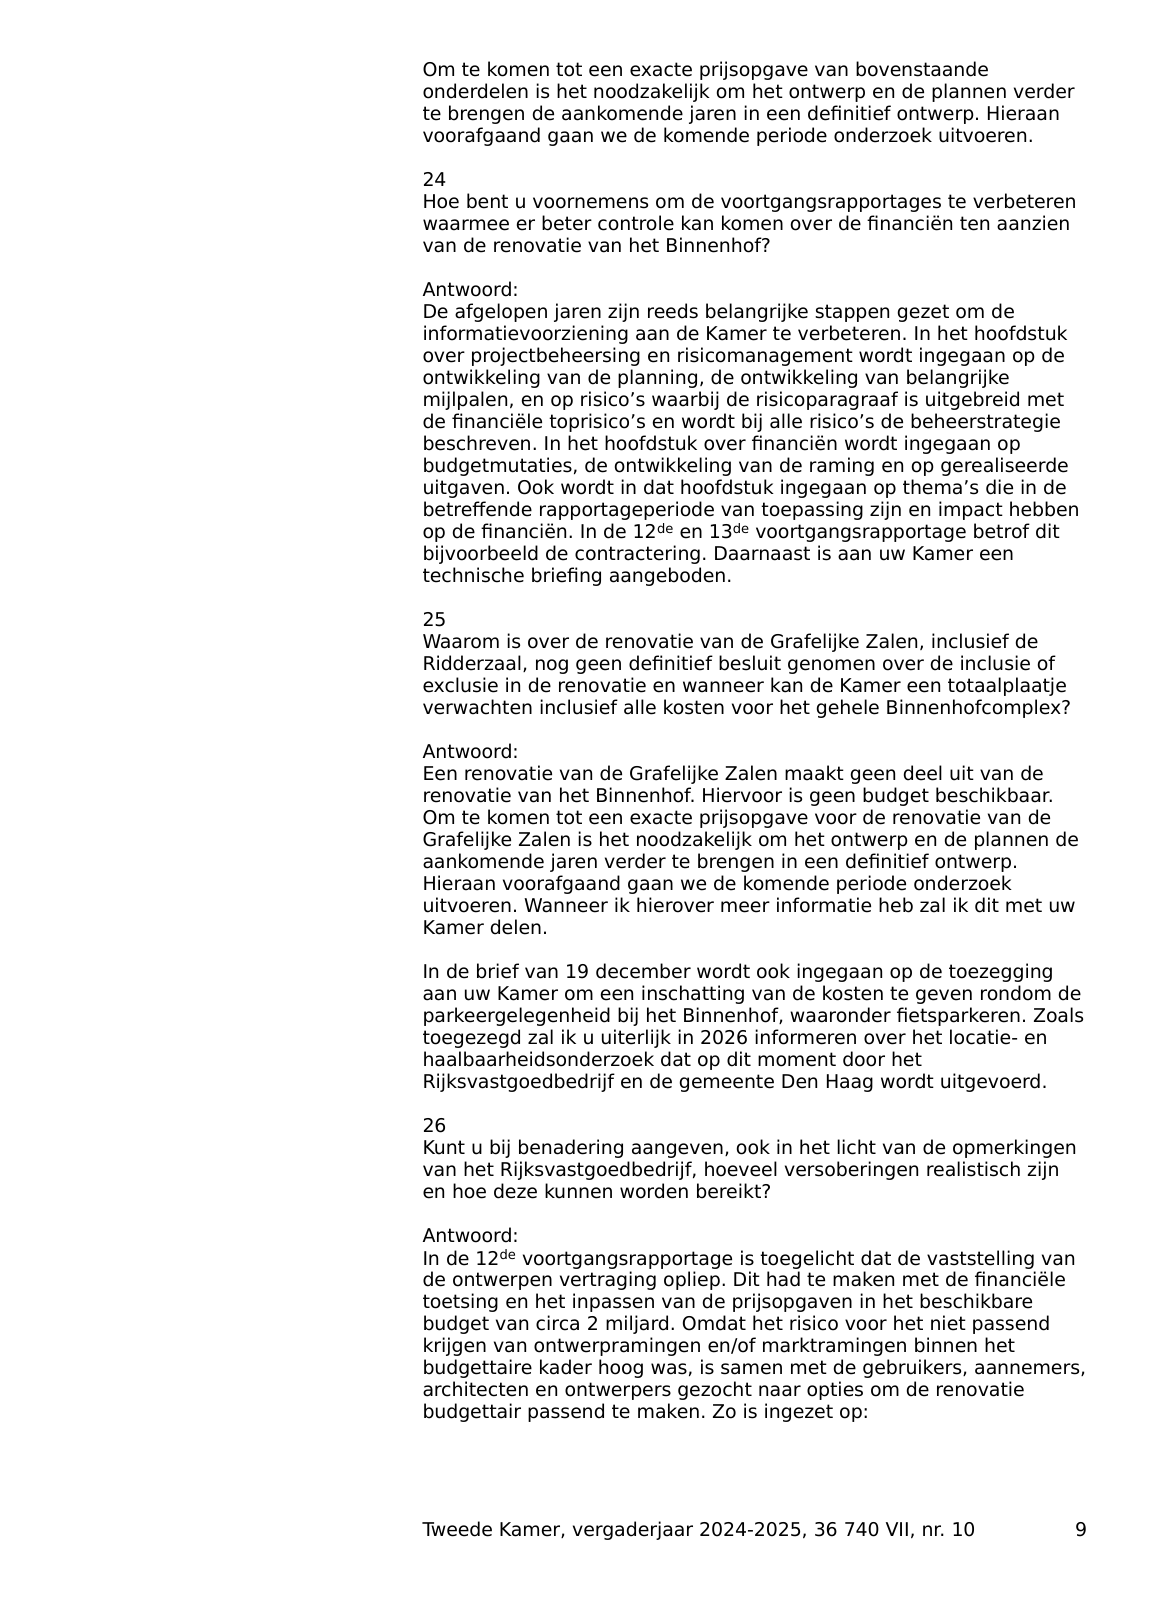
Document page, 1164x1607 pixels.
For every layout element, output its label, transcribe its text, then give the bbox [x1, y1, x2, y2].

text Antwoord: [422, 1225, 1087, 1247]
text Hoe bent u voornemens om de voortgangsrapportages te verbeteren waarmee er beter controle kan komen over de financiën ten aanzien van de renovatie van het Binnenhof? [422, 191, 1087, 257]
text Waarom is over de renovatie van de Grafelijke Zalen, inclusief de Ridderzaal, nog geen definitief besluit genomen over de inclusie of exclusie in de renovatie en wanneer kan de Kamer een totaalplaatje verwachten inclusief alle kosten voor het gehele Binnenhofcomplex? [422, 631, 1087, 719]
text Antwoord: [422, 741, 1087, 763]
text In de 12de voortgangsrapportage is toegelicht dat de vaststelling van de ontwerpen vertraging opliep. Dit had te maken met de financiële toetsing en het inpassen van de prijsopgaven in het beschikbare budget van circa 2 miljard. Omdat het risico voor het niet passend krijgen van ontwerpramingen en/of marktramingen binnen het budgettaire kader hoog was, is samen met de gebruikers, aannemers, architecten en ontwerpers gezocht naar opties om de renovatie budgettair passend te maken. Zo is ingezet op: [422, 1247, 1087, 1423]
text 25 [422, 609, 1087, 631]
text 26 [422, 1115, 1087, 1137]
text Kunt u bij benadering aangeven, ook in het licht van de opmerkingen van het Rijksvastgoedbedrijf, hoeveel versoberingen realistisch zijn en hoe deze kunnen worden bereikt? [422, 1137, 1087, 1203]
text De afgelopen jaren zijn reeds belangrijke stappen gezet om de informatievoorziening aan de Kamer te verbeteren. In het hoofdstuk over projectbeheersing en risicomanagement wordt ingegaan op de ontwikkeling van de planning, de ontwikkeling van belangrijke mijlpalen, en op risico’s waarbij de risicoparagraaf is uitgebreid met de financiële toprisico’s en wordt bij alle risico’s de beheerstrategie beschreven. In het hoofdstuk over financiën wordt ingegaan op budgetmutaties, de ontwikkeling van de raming en op gerealiseerde uitgaven. Ook wordt in dat hoofdstuk ingegaan op thema’s die in de betreffende rapportageperiode van toepassing zijn en impact hebben op de financiën. In de 12de en 13de voortgangsrapportage betrof dit bijvoorbeeld de contractering. Daarnaast is aan uw Kamer een technische briefing aangeboden. [422, 301, 1087, 587]
text Een renovatie van de Grafelijke Zalen maakt geen deel uit van de renovatie van het Binnenhof. Hiervoor is geen budget beschikbaar. Om te komen tot een exacte prijsopgave voor de renovatie van de Grafelijke Zalen is het noodzakelijk om het ontwerp en de plannen de aankomende jaren verder te brengen in een definitief ontwerp. Hieraan voorafgaand gaan we de komende periode onderzoek uitvoeren. Wanneer ik hierover meer informatie heb zal ik dit met uw Kamer delen. [422, 763, 1087, 939]
text 24 [422, 169, 1087, 191]
text Antwoord: [422, 279, 1087, 301]
text Om te komen tot een exacte prijsopgave van bovenstaande onderdelen is het noodzakelijk om het ontwerp en de plannen verder te brengen de aankomende jaren in een definitief ontwerp. Hieraan voorafgaand gaan we de komende periode onderzoek uitvoeren. [422, 59, 1087, 147]
text In de brief van 19 december wordt ook ingegaan op de toezegging aan uw Kamer om een inschatting van de kosten te geven rondom de parkeergelegenheid bij het Binnenhof, waaronder fietsparkeren. Zoals toegezegd zal ik u uiterlijk in 2026 informeren over het locatie- en haalbaarheidsonderzoek dat op dit moment door het Rijksvastgoedbedrijf en de gemeente Den Haag wordt uitgevoerd. [422, 961, 1087, 1093]
